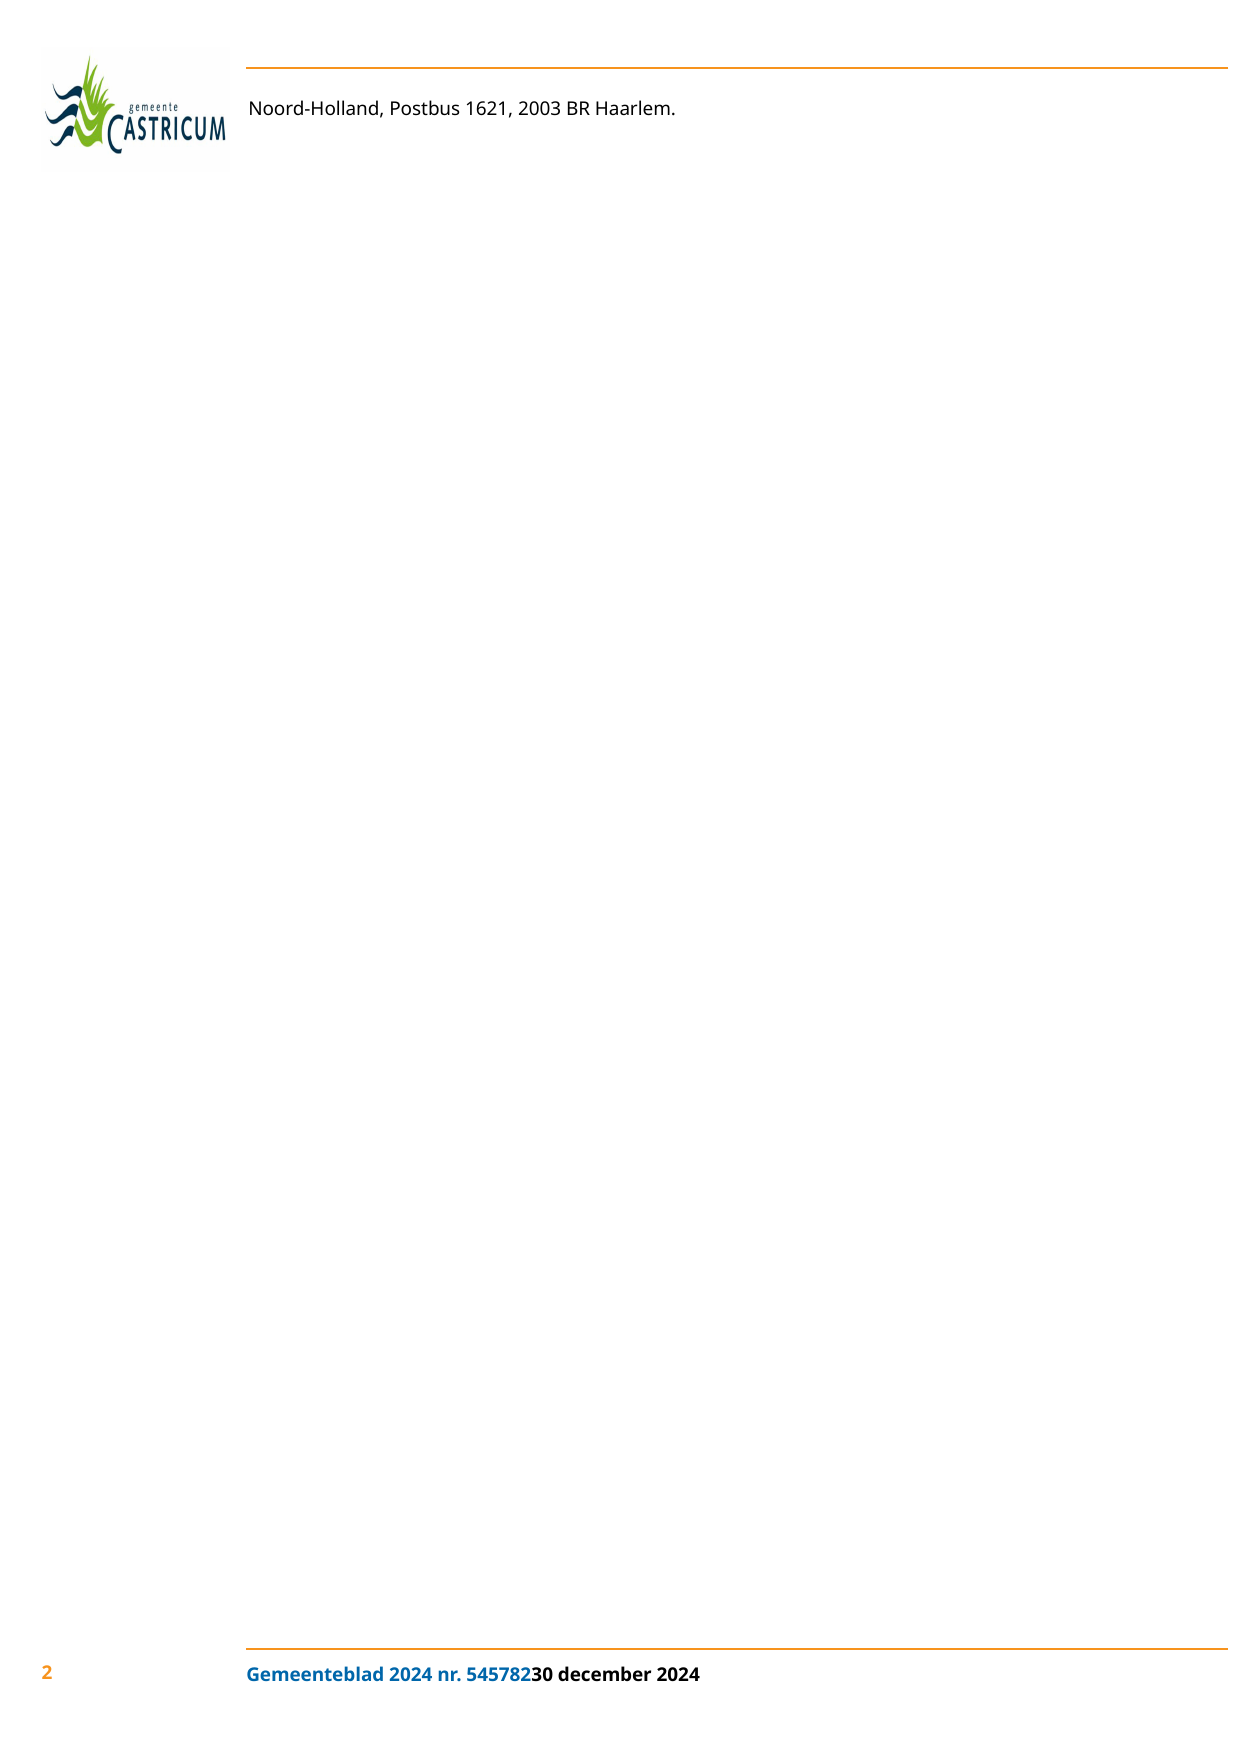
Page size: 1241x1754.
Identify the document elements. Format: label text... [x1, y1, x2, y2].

picture [41, 47, 231, 172]
text Noord-Holland, Postbus 1621, 2003 BR Haarlem. [248, 95, 1152, 121]
